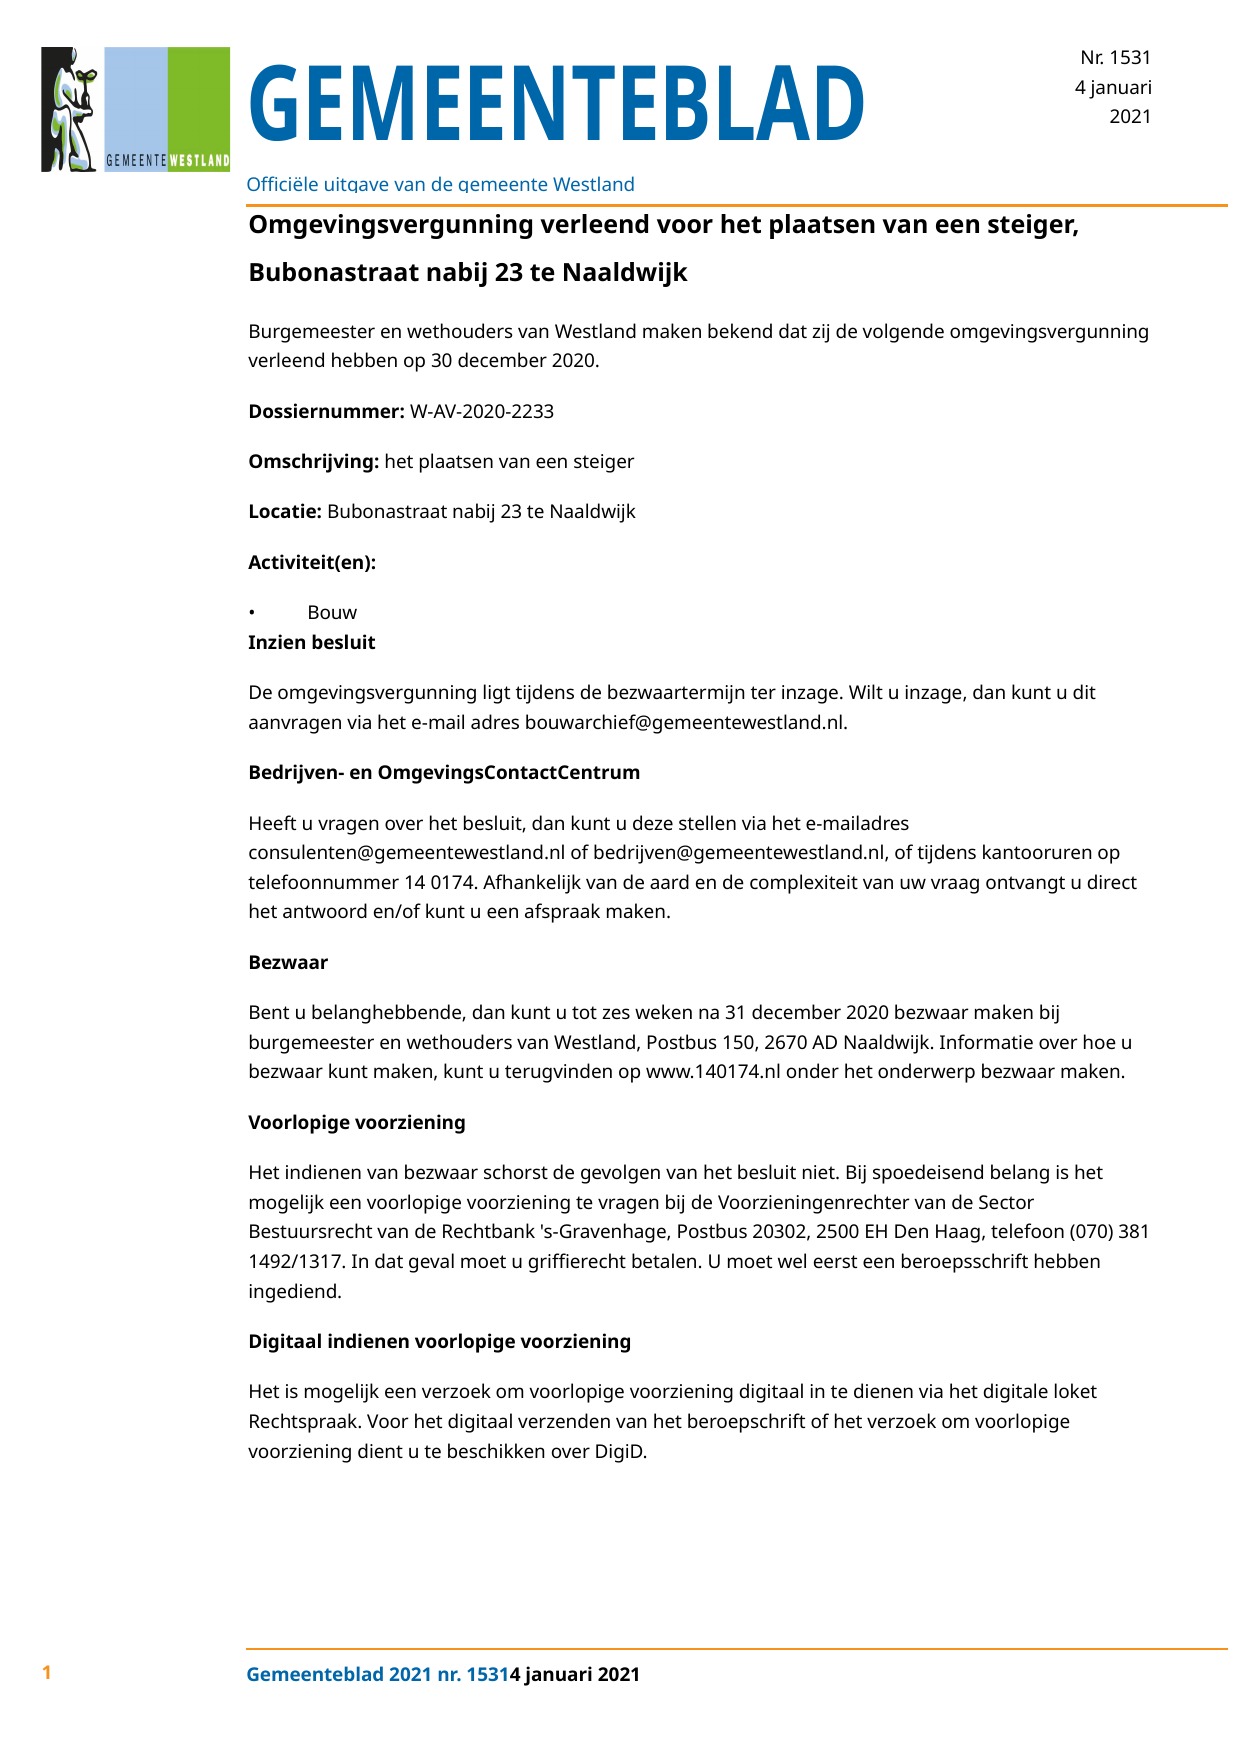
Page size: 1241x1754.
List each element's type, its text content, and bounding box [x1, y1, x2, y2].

picture [41, 47, 231, 172]
list Bouw [248, 599, 1152, 625]
text Digitaal indienen voorlopige voorziening [248, 1328, 1152, 1354]
text Voorlopige voorziening [248, 1109, 1152, 1135]
text Dossiernummer: W-AV-2020-2233 [248, 398, 1152, 424]
text Het is mogelijk een verzoek om voorlopige voorziening digitaal in te dienen via het digitale loket Rechtspraak. Voor het digitaal verzenden van het beroepschrift of het verzoek om voorlopige voorziening dient u te beschikken over DigiD. [248, 1379, 1152, 1464]
text Omgevingsvergunning verleend voor het plaatsen van een steiger, Bubonastraat nabij 23 te Naaldwijk [248, 207, 1152, 288]
text Heeft u vragen over het besluit, dan kunt u deze stellen via het e-mailadres consulenten@gemeentewestland.nl of bedrijven@gemeentewestland.nl, of tijdens kantooruren op telefoonnummer 14 0174. Afhankelijk van de aard en de complexiteit van uw vraag ontvangt u direct het antwoord en/of kunt u een afspraak maken. [248, 810, 1152, 924]
text Locatie: Bubonastraat nabij 23 te Naaldwijk [248, 499, 1152, 524]
text Bent u belanghebbende, dan kunt u tot zes weken na 31 december 2020 bezwaar maken bij burgemeester en wethouders van Westland, Postbus 150, 2670 AD Naaldwijk. Informatie over hoe u bezwaar kunt maken, kunt u terugvinden op www.140174.nl onder het onderwerp bezwaar maken. [248, 999, 1152, 1084]
text Burgemeester en wethouders van Westland maken bekend dat zij de volgende omgevingsvergunning verleend hebben op 30 december 2020. [248, 318, 1152, 373]
text Het indienen van bezwaar schorst de gevolgen van het besluit niet. Bij spoedeisend belang is het mogelijk een voorlopige voorziening te vragen bij de Voorzieningenrechter van de Sector Bestuursrecht van de Rechtbank 's-Gravenhage, Postbus 20302, 2500 EH Den Haag, telefoon (070) 381 1492/1317. In dat geval moet u griffierecht betalen. U moet wel eerst een beroepsschrift hebben ingediend. [248, 1159, 1152, 1304]
text De omgevingsvergunning ligt tijdens de bezwaartermijn ter inzage. Wilt u inzage, dan kunt u dit aanvragen via het e-mail adres bouwarchief@gemeentewestland.nl. [248, 679, 1152, 735]
text Bedrijven- en OmgevingsContactCentrum [248, 759, 1152, 785]
text Omschrijving: het plaatsen van een steiger [248, 448, 1152, 474]
text Bezwaar [248, 949, 1152, 975]
text Inzien besluit [248, 629, 1152, 655]
text Activiteit(en): [248, 549, 1152, 575]
